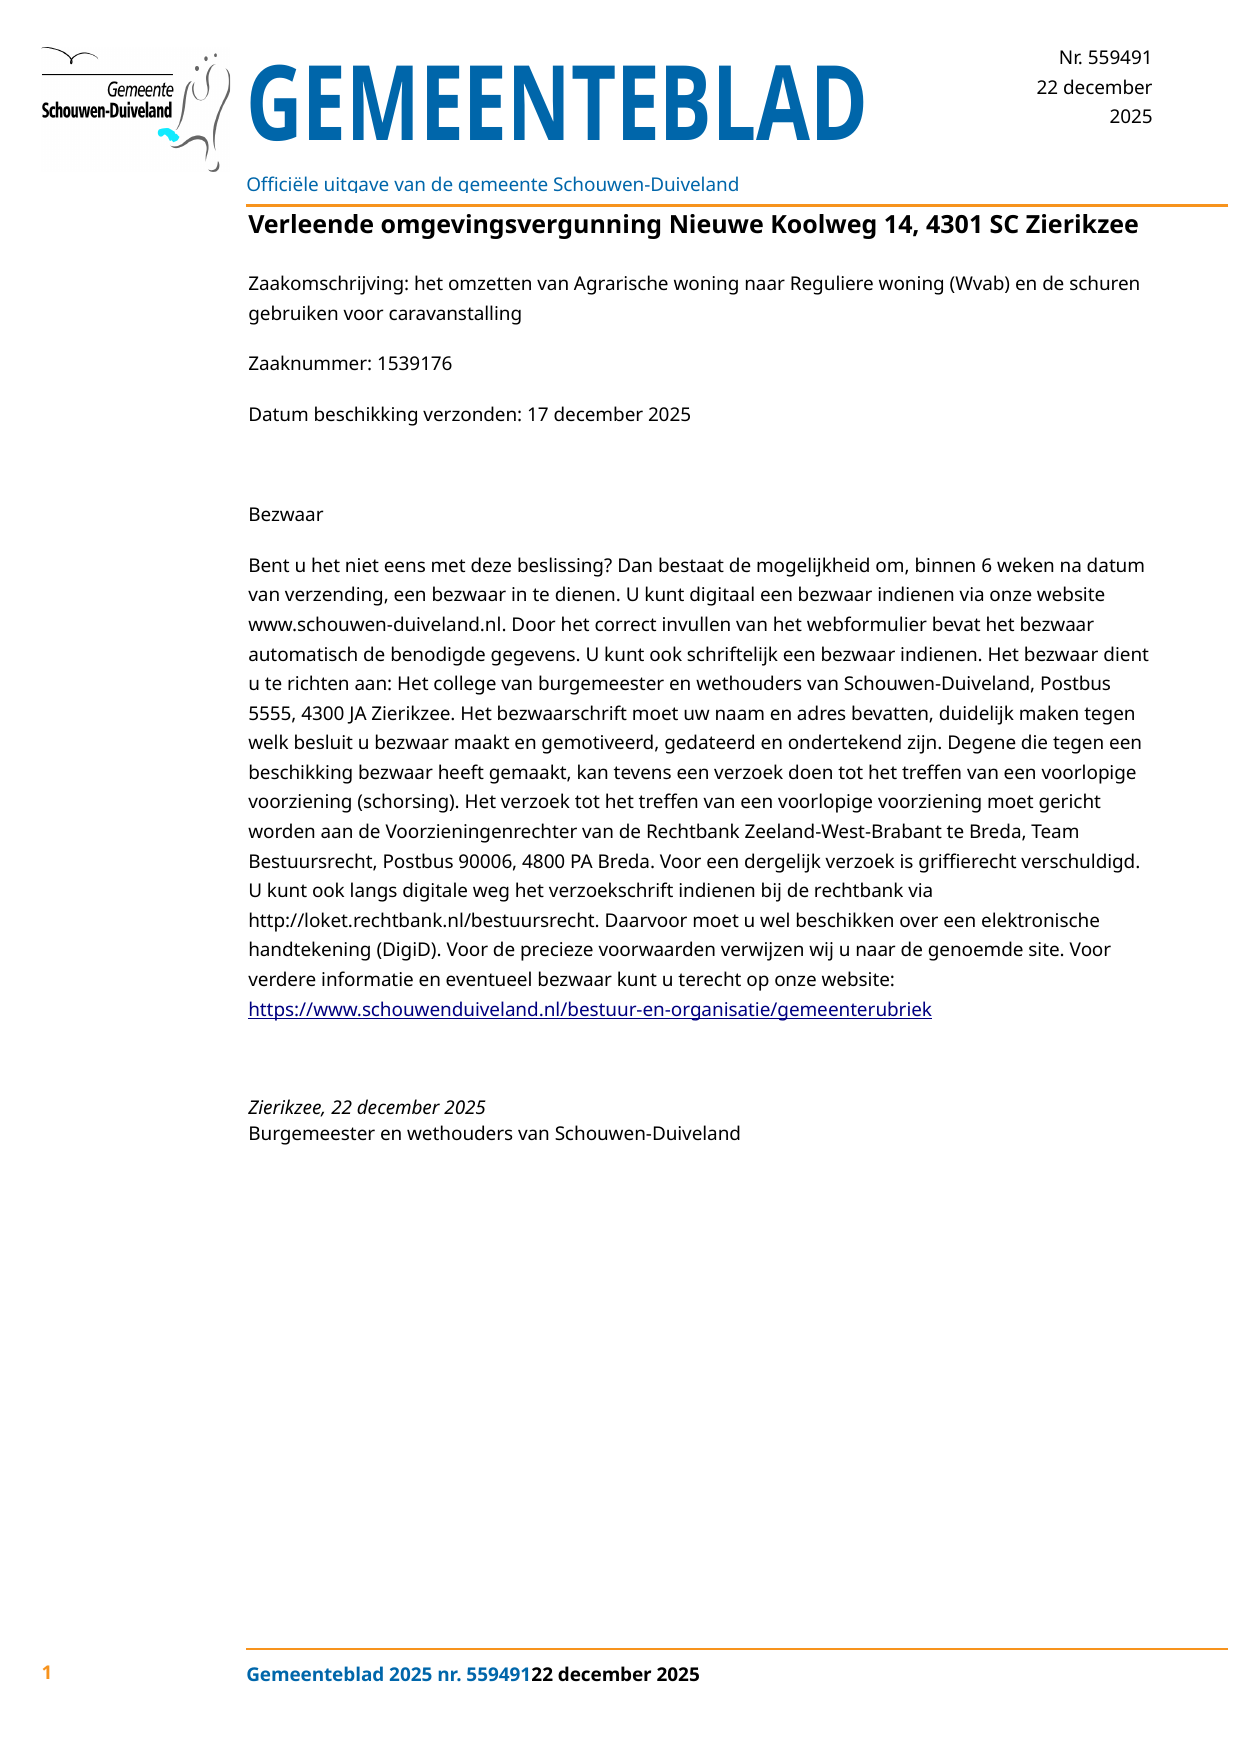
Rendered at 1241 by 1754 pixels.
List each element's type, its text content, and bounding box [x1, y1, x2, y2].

picture [41, 47, 231, 172]
text Bezwaar [248, 502, 1152, 527]
text Zaaknummer: 1539176 [248, 350, 1152, 376]
text Burgemeester en wethouders van Schouwen-Duiveland [248, 1120, 1152, 1145]
text Bent u het niet eens met deze beslissing? Dan bestaat de mogelijkheid om, binnen 6 weken na datum van verzending, een bezwaar in te dienen. U kunt digitaal een bezwaar indienen via onze website www.schouwen-duiveland.nl. Door het correct invullen van het webformulier bevat het bezwaar automatisch de benodigde gegevens. U kunt ook schriftelijk een bezwaar indienen. Het bezwaar dient u te richten aan: Het college van burgemeester en wethouders van Schouwen-Duiveland, Postbus 5555, 4300 JA Zierikzee. Het bezwaarschrift moet uw naam en adres bevatten, duidelijk maken tegen welk besluit u bezwaar maakt en gemotiveerd, gedateerd en ondertekend zijn. Degene die tegen een beschikking bezwaar heeft gemaakt, kan tevens een verzoek doen tot het treffen van een voorlopige voorziening (schorsing). Het verzoek tot het treffen van een voorlopige voorziening moet gericht worden aan de Voorzieningenrechter van de Rechtbank Zeeland-West-Brabant te Breda, Team Bestuursrecht, Postbus 90006, 4800 PA Breda. Voor een dergelijk verzoek is griffierecht verschuldigd. U kunt ook langs digitale weg het verzoekschrift indienen bij de rechtbank via http://loket.rechtbank.nl/bestuursrecht. Daarvoor moet u wel beschikken over een elektronische handtekening (DigiD). Voor de precieze voorwaarden verwijzen wij u naar de genoemde site. Voor verdere informatie en eventueel bezwaar kunt u terecht op onze website: https://www.schouwenduiveland.nl/bestuur-en-organisatie/gemeenterubriek [248, 552, 1152, 1021]
text Zaakomschrijving: het omzetten van Agrarische woning naar Reguliere woning (Wvab) en de schuren gebruiken voor caravanstalling [248, 270, 1152, 326]
text Datum beschikking verzonden: 17 december 2025 [248, 401, 1152, 426]
text Zierikzee, 22 december 2025 [248, 1094, 1152, 1120]
text Verleende omgevingsvergunning Nieuwe Koolweg 14, 4301 SC Zierikzee [248, 207, 1152, 241]
